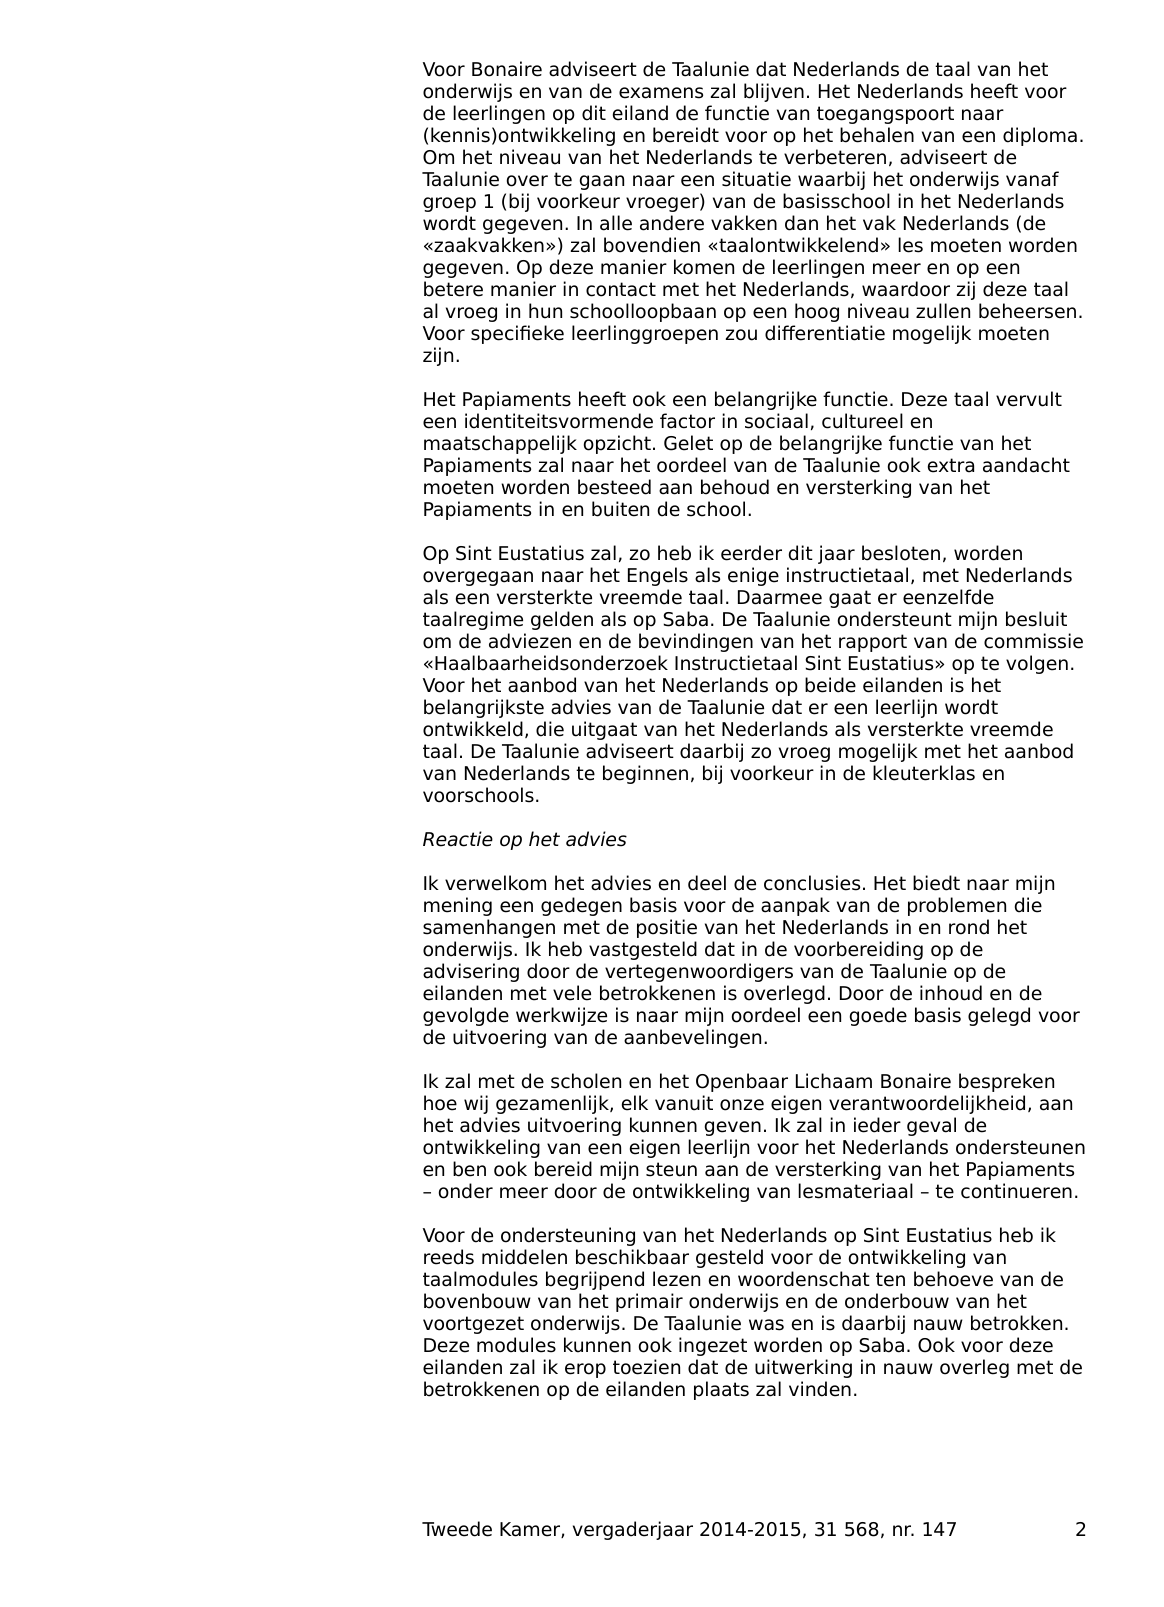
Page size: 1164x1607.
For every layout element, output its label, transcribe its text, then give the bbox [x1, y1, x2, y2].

text Het Papiaments heeft ook een belangrijke functie. Deze taal vervult een identiteitsvormende factor in sociaal, cultureel en maatschappelijk opzicht. Gelet op de belangrijke functie van het Papiaments zal naar het oordeel van de Taalunie ook extra aandacht moeten worden besteed aan behoud en versterking van het Papiaments in en buiten de school. [422, 389, 1087, 521]
text Op Sint Eustatius zal, zo heb ik eerder dit jaar besloten, worden overgegaan naar het Engels als enige instructietaal, met Nederlands als een versterkte vreemde taal. Daarmee gaat er eenzelfde taalregime gelden als op Saba. De Taalunie ondersteunt mijn besluit om de adviezen en de bevindingen van het rapport van de commissie «Haalbaarheidsonderzoek Instructietaal Sint Eustatius» op te volgen. Voor het aanbod van het Nederlands op beide eilanden is het belangrijkste advies van de Taalunie dat er een leerlijn wordt ontwikkeld, die uitgaat van het Nederlands als versterkte vreemde taal. De Taalunie adviseert daarbij zo vroeg mogelijk met het aanbod van Nederlands te beginnen, bij voorkeur in de kleuterklas en voorschools. [422, 543, 1087, 807]
text Ik verwelkom het advies en deel de conclusies. Het biedt naar mijn mening een gedegen basis voor de aanpak van de problemen die samenhangen met de positie van het Nederlands in en rond het onderwijs. Ik heb vastgesteld dat in de voorbereiding op de advisering door de vertegenwoordigers van de Taalunie op de eilanden met vele betrokkenen is overlegd. Door de inhoud en de gevolgde werkwijze is naar mijn oordeel een goede basis gelegd voor de uitvoering van de aanbevelingen. [422, 873, 1087, 1049]
text Ik zal met de scholen en het Openbaar Lichaam Bonaire bespreken hoe wij gezamenlijk, elk vanuit onze eigen verantwoordelijkheid, aan het advies uitvoering kunnen geven. Ik zal in ieder geval de ontwikkeling van een eigen leerlijn voor het Nederlands ondersteunen en ben ook bereid mijn steun aan de versterking van het Papiaments – onder meer door de ontwikkeling van lesmateriaal – te continueren. [422, 1071, 1087, 1203]
text Voor de ondersteuning van het Nederlands op Sint Eustatius heb ik reeds middelen beschikbaar gesteld voor de ontwikkeling van taalmodules begrijpend lezen en woordenschat ten behoeve van de bovenbouw van het primair onderwijs en de onderbouw van het voortgezet onderwijs. De Taalunie was en is daarbij nauw betrokken. Deze modules kunnen ook ingezet worden op Saba. Ook voor deze eilanden zal ik erop toezien dat de uitwerking in nauw overleg met de betrokkenen op de eilanden plaats zal vinden. [422, 1225, 1087, 1401]
subtitle Reactie op het advies [422, 829, 1087, 851]
text Voor Bonaire adviseert de Taalunie dat Nederlands de taal van het onderwijs en van de examens zal blijven. Het Nederlands heeft voor de leerlingen op dit eiland de functie van toegangspoort naar (kennis)ontwikkeling en bereidt voor op het behalen van een diploma. Om het niveau van het Nederlands te verbeteren, adviseert de Taalunie over te gaan naar een situatie waarbij het onderwijs vanaf groep 1 (bij voorkeur vroeger) van de basisschool in het Nederlands wordt gegeven. In alle andere vakken dan het vak Nederlands (de «zaakvakken») zal bovendien «taalontwikkelend» les moeten worden gegeven. Op deze manier komen de leerlingen meer en op een betere manier in contact met het Nederlands, waardoor zij deze taal al vroeg in hun schoolloopbaan op een hoog niveau zullen beheersen. Voor specifieke leerlinggroepen zou differentiatie mogelijk moeten zijn. [422, 59, 1087, 367]
